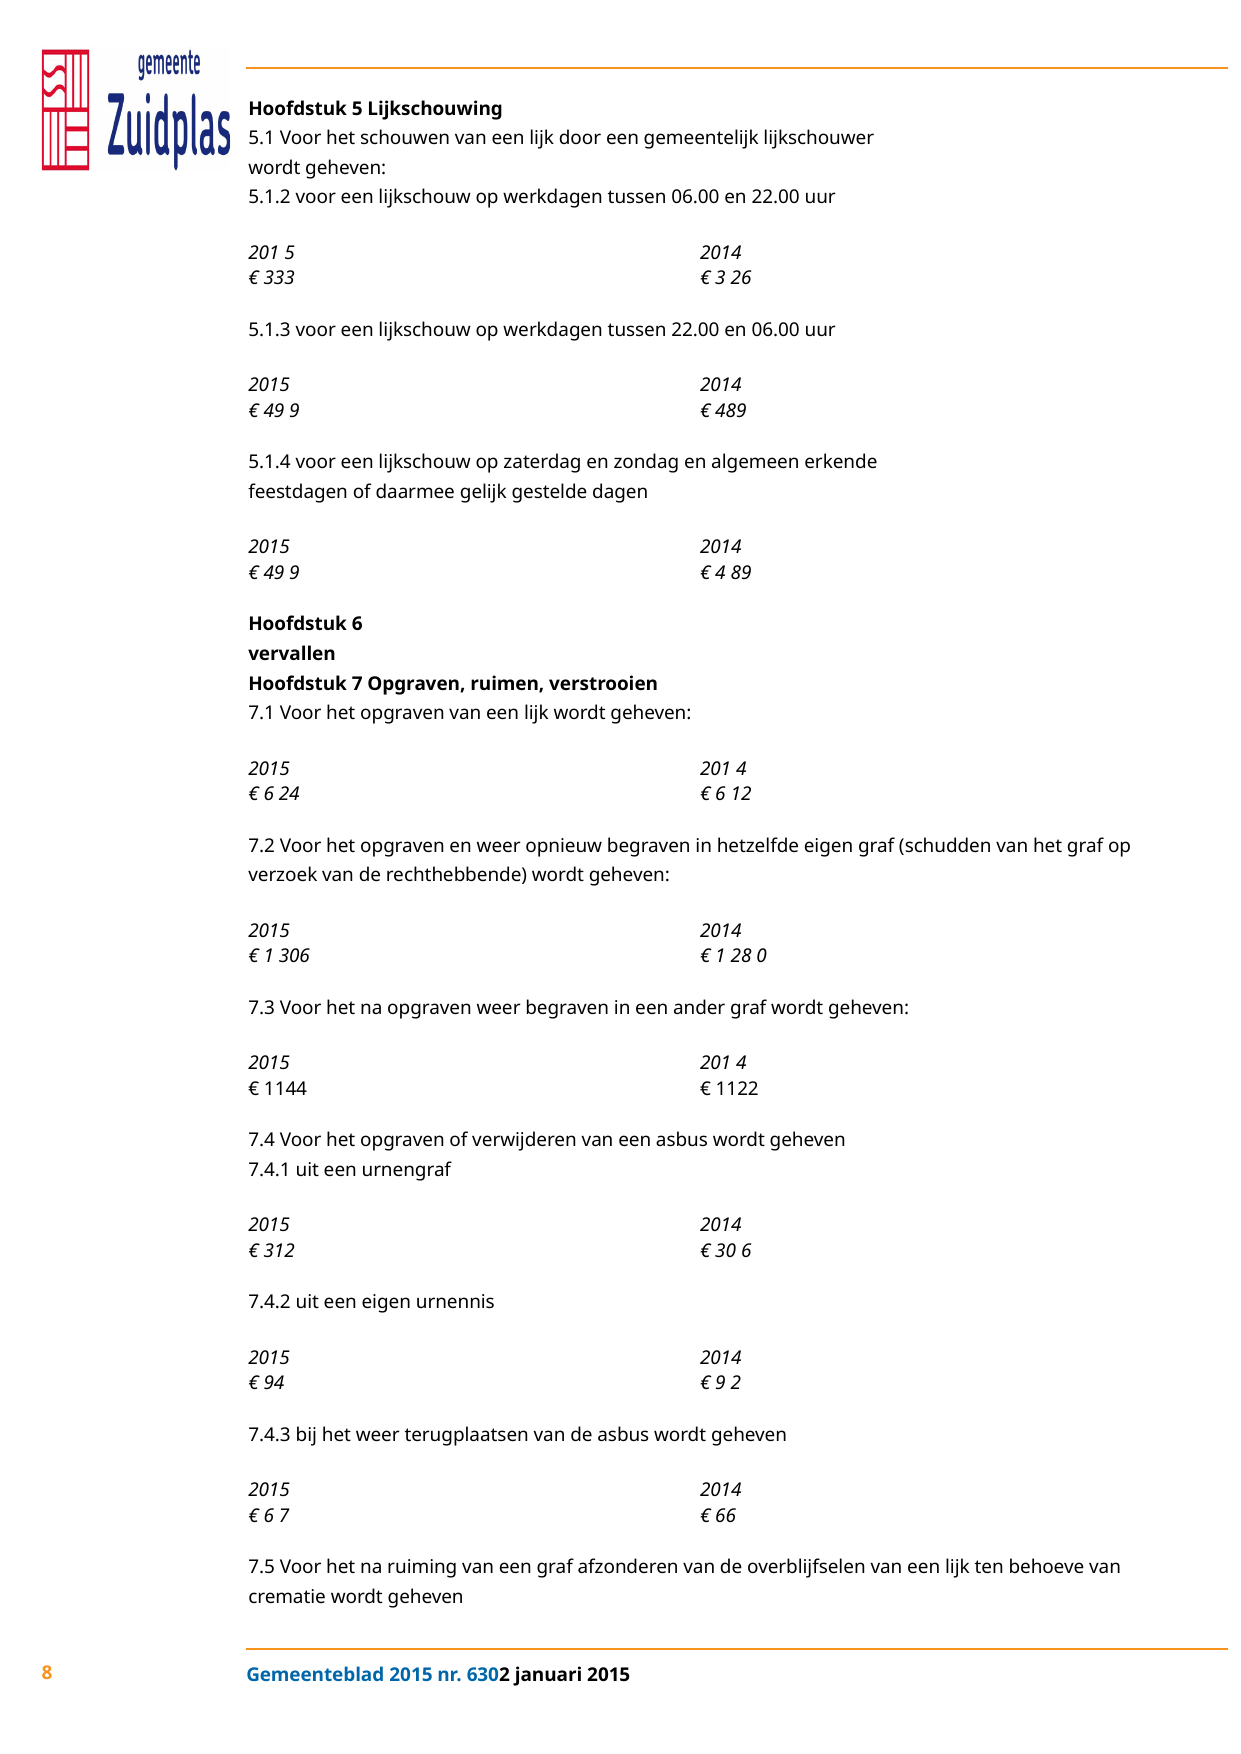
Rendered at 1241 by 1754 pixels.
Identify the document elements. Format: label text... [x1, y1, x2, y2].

text 5.1 Voor het schouwen van een lijk door een gemeentelijk lijkschouwer [248, 124, 1152, 150]
table_cell € 94 [248, 1370, 700, 1395]
table_header 201 4 [700, 755, 1152, 780]
text 7.3 Voor het na opgraven weer begraven in een ander graf wordt geheven: [248, 994, 1152, 1020]
table_header 2015 [248, 1344, 700, 1369]
table_cell € 49 9 [248, 559, 700, 585]
table_cell € 1 306 [248, 943, 700, 968]
text wordt geheven: [248, 154, 1152, 180]
text Hoofdstuk 5 Lijkschouwing [248, 95, 1152, 121]
picture [41, 47, 231, 172]
text Hoofdstuk 7 Opgraven, ruimen, verstrooien [248, 670, 1152, 696]
table_header 2015 [248, 371, 700, 397]
table_header 2015 [248, 1049, 700, 1075]
table_header 2015 [248, 1476, 700, 1502]
table_cell € 30 6 [700, 1237, 1152, 1263]
table_cell € 6 12 [700, 780, 1152, 806]
text 7.4 Voor het opgraven of verwijderen van een asbus wordt geheven [248, 1126, 1152, 1152]
table_header 201 4 [700, 1049, 1152, 1075]
text 5.1.2 voor een lijkschouw op werkdagen tussen 06.00 en 22.00 uur [248, 183, 1152, 209]
table_header 2014 [700, 917, 1152, 942]
table_header 2014 [700, 1211, 1152, 1237]
table_header 2014 [700, 1476, 1152, 1502]
table_header 2015 [248, 917, 700, 942]
table_cell € 1 28 0 [700, 943, 1152, 968]
table_cell € 6 24 [248, 780, 700, 806]
text Hoofdstuk 6 [248, 611, 1152, 636]
table_header 2015 [248, 755, 700, 780]
table_cell € 312 [248, 1237, 700, 1263]
text 5.1.4 voor een lijkschouw op zaterdag en zondag en algemeen erkende [248, 448, 1152, 474]
text vervallen [248, 640, 1152, 666]
table_header 2014 [700, 534, 1152, 559]
text 7.4.2 uit een eigen urnennis [248, 1288, 1152, 1314]
table_cell € 489 [700, 397, 1152, 423]
table_cell € 3 26 [700, 265, 1152, 290]
text feestdagen of daarmee gelijk gestelde dagen [248, 478, 1152, 504]
table_cell € 9 2 [700, 1370, 1152, 1395]
text 7.5 Voor het na ruiming van een graf afzonderen van de overblijfselen van een lijk ten behoeve van crematie wordt geheven [248, 1553, 1152, 1609]
table_cell € 49 9 [248, 397, 700, 423]
table_cell € 333 [248, 265, 700, 290]
table_cell € 6 7 [248, 1502, 700, 1528]
text 7.4.1 uit een urnengraf [248, 1156, 1152, 1182]
table_header 2015 [248, 534, 700, 559]
table_cell € 66 [700, 1502, 1152, 1528]
text 7.4.3 bij het weer terugplaatsen van de asbus wordt geheven [248, 1421, 1152, 1447]
table_header 2015 [248, 1211, 700, 1237]
table_header 2014 [700, 239, 1152, 264]
table_header 2014 [700, 1344, 1152, 1369]
table_cell € 4 89 [700, 559, 1152, 585]
table_header 2014 [700, 371, 1152, 397]
text 7.2 Voor het opgraven en weer opnieuw begraven in hetzelfde eigen graf (schudden van het graf op verzoek van de rechthebbende) wordt geheven: [248, 832, 1152, 887]
table_cell € 1122 [700, 1075, 1152, 1101]
text 5.1.3 voor een lijkschouw op werkdagen tussen 22.00 en 06.00 uur [248, 316, 1152, 342]
table_cell € 1144 [248, 1075, 700, 1101]
text 7.1 Voor het opgraven van een lijk wordt geheven: [248, 699, 1152, 725]
table_header 201 5 [248, 239, 700, 264]
